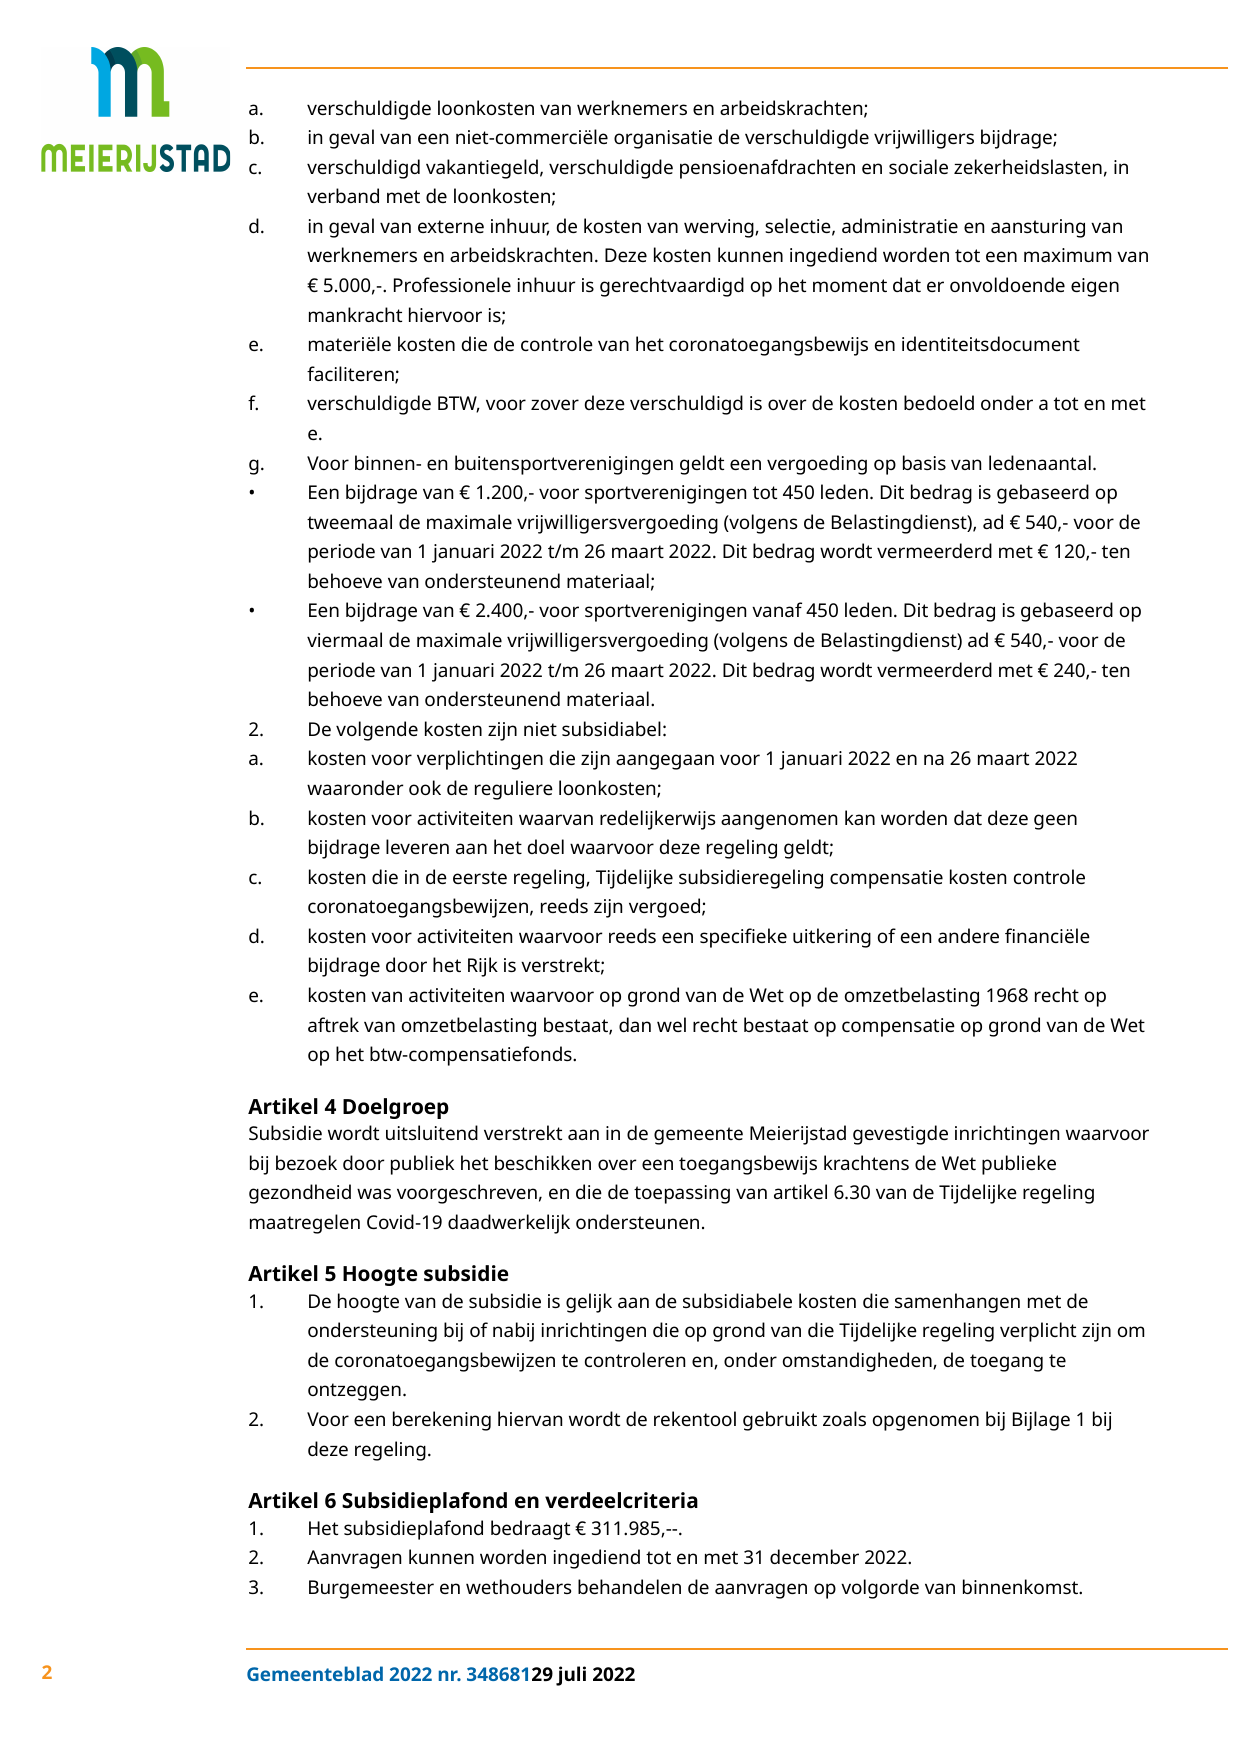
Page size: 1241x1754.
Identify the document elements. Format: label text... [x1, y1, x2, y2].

list materiële kosten die de controle van het coronatoegangsbewijs en identiteitsdocument faciliteren; [248, 331, 1152, 387]
list Een bijdrage van € 1.200,- voor sportverenigingen tot 450 leden. Dit bedrag is gebaseerd op tweemaal de maximale vrijwilligersvergoeding (volgens de Belastingdienst), ad € 540,- voor de periode van 1 januari 2022 t/m 26 maart 2022. Dit bedrag wordt vermeerderd met € 120,- ten behoeve van ondersteunend materiaal; [248, 479, 1152, 594]
text Artikel 4 Doelgroep [248, 1092, 1152, 1120]
text Artikel 5 Hoogte subsidie [248, 1259, 1152, 1288]
list kosten van activiteiten waarvoor op grond van de Wet op de omzetbelasting 1968 recht op aftrek van omzetbelasting bestaat, dan wel recht bestaat op compensatie op grond van de Wet op het btw-compensatiefonds. [248, 982, 1152, 1067]
text Subsidie wordt uitsluitend verstrekt aan in de gemeente Meierijstad gevestigde inrichtingen waarvoor bij bezoek door publiek het beschikken over een toegangsbewijs krachtens de Wet publieke gezondheid was voorgeschreven, en die de toepassing van artikel 6.30 van de Tijdelijke regeling maatregelen Covid-19 daadwerkelijk ondersteunen. [248, 1120, 1152, 1235]
list in geval van externe inhuur, de kosten van werving, selectie, administratie en aansturing van werknemers en arbeidskrachten. Deze kosten kunnen ingediend worden tot een maximum van € 5.000,-. Professionele inhuur is gerechtvaardigd op het moment dat er onvoldoende eigen mankracht hiervoor is; [248, 213, 1152, 328]
list verschuldigde loonkosten van werknemers en arbeidskrachten; [248, 95, 1152, 121]
list kosten voor verplichtingen die zijn aangegaan voor 1 januari 2022 en na 26 maart 2022 waaronder ook de reguliere loonkosten; [248, 746, 1152, 801]
picture [41, 47, 231, 172]
list Aanvragen kunnen worden ingediend tot en met 31 december 2022. [248, 1544, 1152, 1570]
list Burgemeester en wethouders behandelen de aanvragen op volgorde van binnenkomst. [248, 1574, 1152, 1599]
text Artikel 6 Subsidieplafond en verdeelcriteria [248, 1486, 1152, 1515]
list Voor binnen- en buitensportverenigingen geldt een vergoeding op basis van ledenaantal. [248, 450, 1152, 476]
list kosten die in de eerste regeling, Tijdelijke subsidieregeling compensatie kosten controle coronatoegangsbewijzen, reeds zijn vergoed; [248, 864, 1152, 919]
list De volgende kosten zijn niet subsidiabel: [248, 716, 1152, 742]
list kosten voor activiteiten waarvan redelijkerwijs aangenomen kan worden dat deze geen bijdrage leveren aan het doel waarvoor deze regeling geldt; [248, 805, 1152, 860]
list verschuldigde BTW, voor zover deze verschuldigd is over de kosten bedoeld onder a tot en met e. [248, 391, 1152, 446]
list Een bijdrage van € 2.400,- voor sportverenigingen vanaf 450 leden. Dit bedrag is gebaseerd op viermaal de maximale vrijwilligersvergoeding (volgens de Belastingdienst) ad € 540,- voor de periode van 1 januari 2022 t/m 26 maart 2022. Dit bedrag wordt vermeerderd met € 240,- ten behoeve van ondersteunend materiaal. [248, 598, 1152, 712]
list kosten voor activiteiten waarvoor reeds een specifieke uitkering of een andere financiële bijdrage door het Rijk is verstrekt; [248, 923, 1152, 978]
list in geval van een niet-commerciële organisatie de verschuldigde vrijwilligers bijdrage; [248, 124, 1152, 150]
list verschuldigd vakantiegeld, verschuldigde pensioenafdrachten en sociale zekerheidslasten, in verband met de loonkosten; [248, 154, 1152, 209]
list Het subsidieplafond bedraagt € 311.985,--. [248, 1515, 1152, 1540]
list Voor een berekening hiervan wordt de rekentool gebruikt zoals opgenomen bij Bijlage 1 bij deze regeling. [248, 1406, 1152, 1462]
list De hoogte van de subsidie is gelijk aan de subsidiabele kosten die samenhangen met de ondersteuning bij of nabij inrichtingen die op grond van die Tijdelijke regeling verplicht zijn om de coronatoegangsbewijzen te controleren en, onder omstandigheden, de toegang te ontzeggen. [248, 1288, 1152, 1402]
